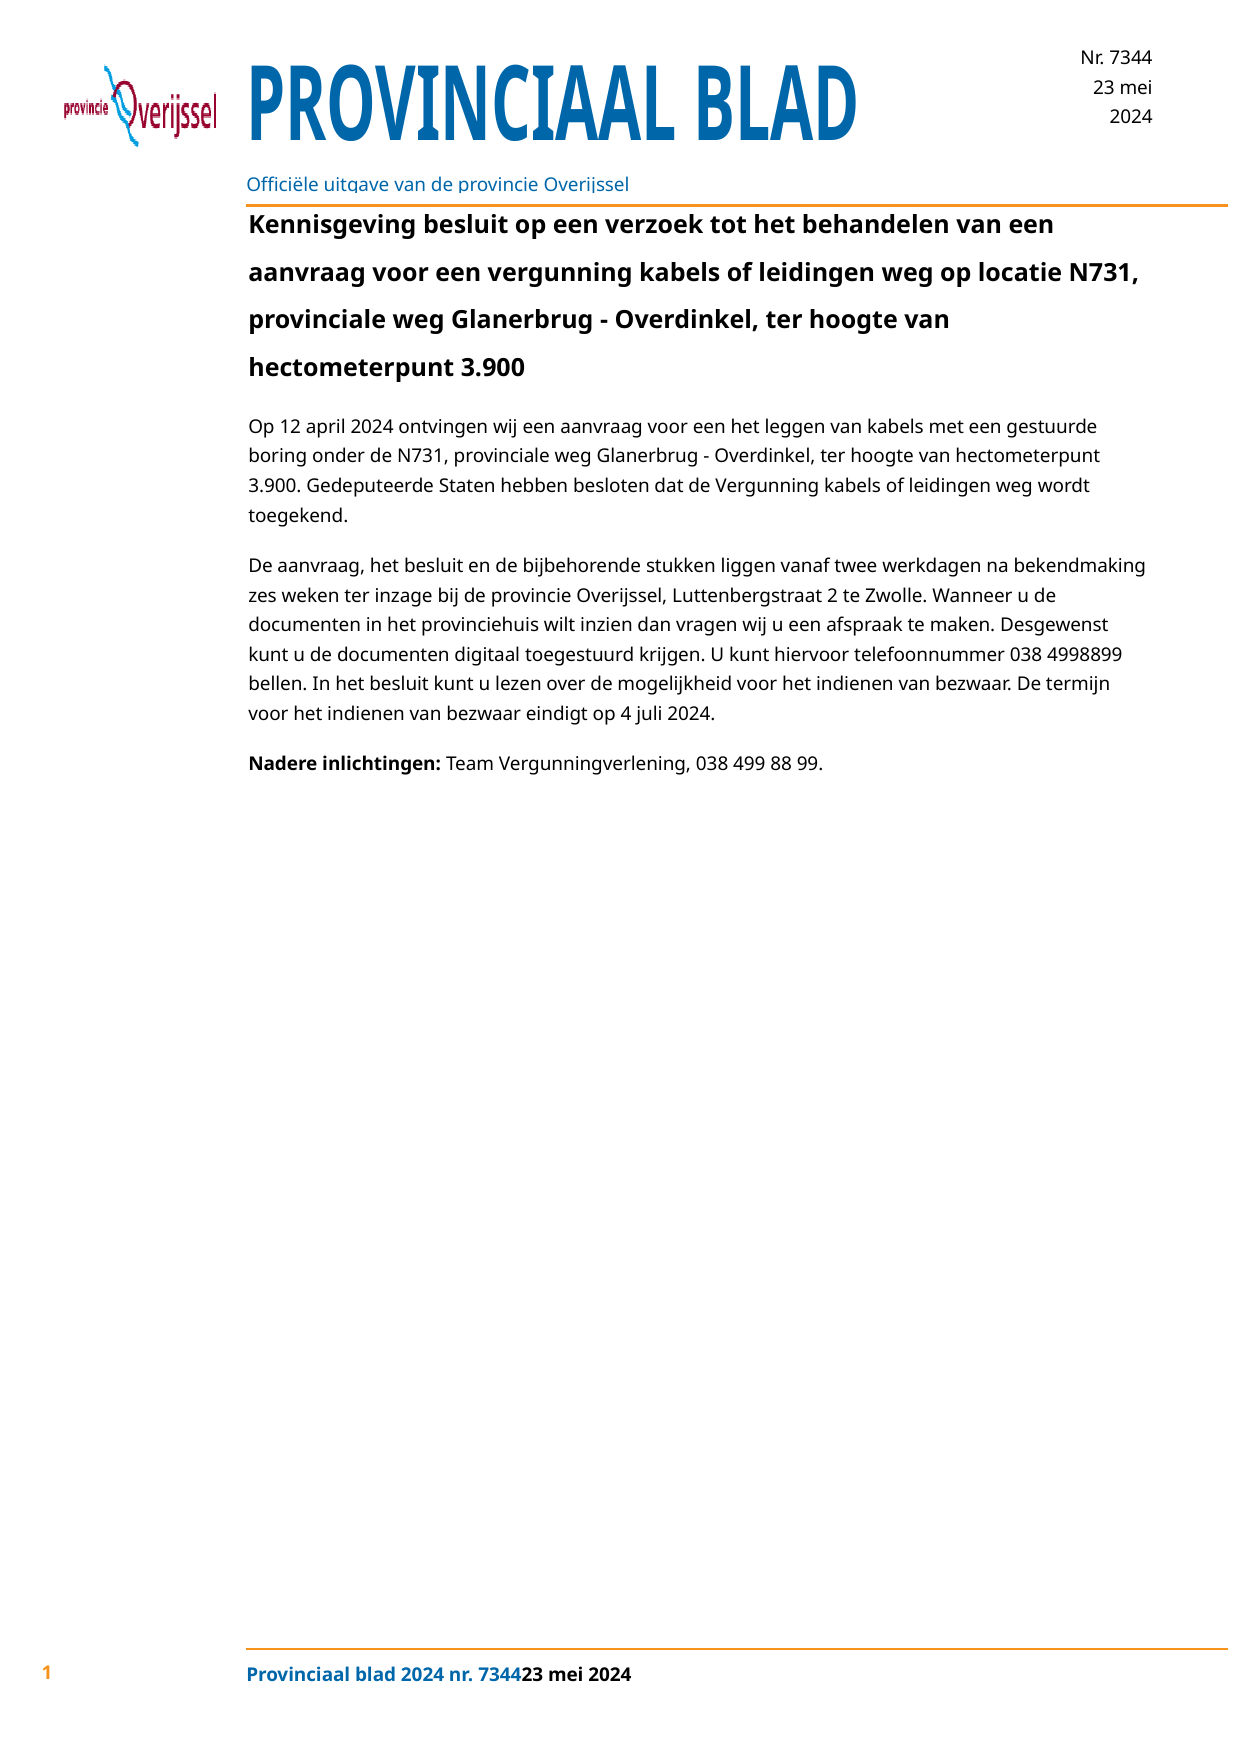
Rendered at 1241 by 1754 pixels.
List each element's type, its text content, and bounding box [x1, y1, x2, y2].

picture [41, 47, 231, 172]
text Nadere inlichtingen: Team Vergunningverlening, 038 499 88 99. [248, 751, 1152, 776]
text Op 12 april 2024 ontvingen wij een aanvraag voor een het leggen van kabels met een gestuurde boring onder de N731, provinciale weg Glanerbrug - Overdinkel, ter hoogte van hectometerpunt 3.900. Gedeputeerde Staten hebben besloten dat de Vergunning kabels of leidingen weg wordt toegekend. [248, 413, 1152, 528]
text De aanvraag, het besluit en de bijbehorende stukken liggen vanaf twee werkdagen na bekendmaking zes weken ter inzage bij de provincie Overijssel, Luttenbergstraat 2 te Zwolle. Wanneer u de documenten in het provinciehuis wilt inzien dan vragen wij u een afspraak te maken. Desgewenst kunt u de documenten digitaal toegestuurd krijgen. U kunt hiervoor telefoonnummer 038 4998899 bellen. In het besluit kunt u lezen over de mogelijkheid voor het indienen van bezwaar. De termijn voor het indienen van bezwaar eindigt op 4 juli 2024. [248, 552, 1152, 726]
text Kennisgeving besluit op een verzoek tot het behandelen van een aanvraag voor een vergunning kabels of leidingen weg op locatie N731, provinciale weg Glanerbrug - Overdinkel, ter hoogte van hectometerpunt 3.900 [248, 207, 1152, 384]
